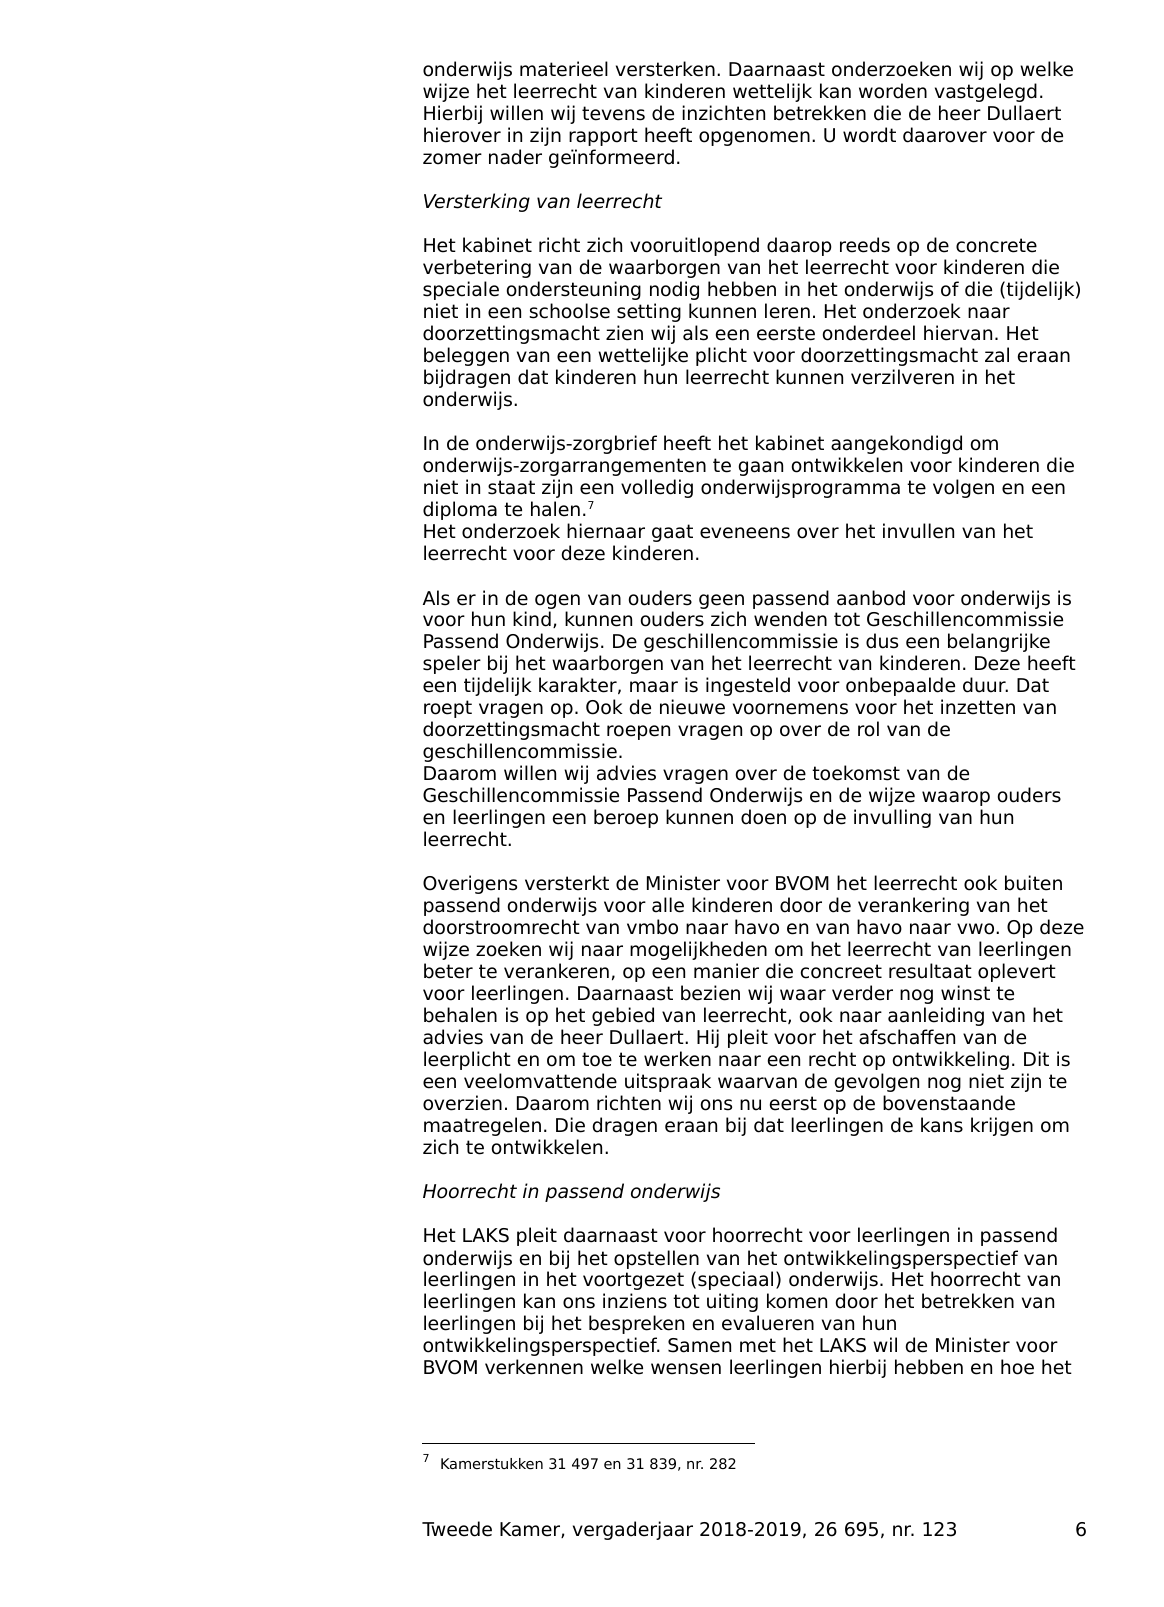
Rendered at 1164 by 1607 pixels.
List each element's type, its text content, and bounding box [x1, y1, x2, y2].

subtitle Hoorrecht in passend onderwijs [422, 1181, 1087, 1203]
text Kamerstukken 31 497 en 31 839, nr. 282 [422, 1452, 1087, 1474]
text Als er in de ogen van ouders geen passend aanbod voor onderwijs is voor hun kind, kunnen ouders zich wenden tot Geschillencommissie Passend Onderwijs. De geschillencommissie is dus een belangrijke speler bij het waarborgen van het leerrecht van kinderen. Deze heeft een tijdelijk karakter, maar is ingesteld voor onbepaalde duur. Dat roept vragen op. Ook de nieuwe voornemens voor het inzetten van doorzettingsmacht roepen vragen op over de rol van de geschillencommissie. [422, 587, 1087, 763]
text Daarom willen wij advies vragen over de toekomst van de Geschillencommissie Passend Onderwijs en de wijze waarop ouders en leerlingen een beroep kunnen doen op de invulling van hun leerrecht. [422, 763, 1087, 851]
text onderwijs materieel versterken. Daarnaast onderzoeken wij op welke wijze het leerrecht van kinderen wettelijk kan worden vastgelegd. Hierbij willen wij tevens de inzichten betrekken die de heer Dullaert hierover in zijn rapport heeft opgenomen. U wordt daarover voor de zomer nader geïnformeerd. [422, 59, 1087, 169]
subtitle Versterking van leerrecht [422, 191, 1087, 213]
text Overigens versterkt de Minister voor BVOM het leerrecht ook buiten passend onderwijs voor alle kinderen door de verankering van het doorstroomrecht van vmbo naar havo en van havo naar vwo. Op deze wijze zoeken wij naar mogelijkheden om het leerrecht van leerlingen beter te verankeren, op een manier die concreet resultaat oplevert voor leerlingen. Daarnaast bezien wij waar verder nog winst te behalen is op het gebied van leerrecht, ook naar aanleiding van het advies van de heer Dullaert. Hij pleit voor het afschaffen van de leerplicht en om toe te werken naar een recht op ontwikkeling. Dit is een veelomvattende uitspraak waarvan de gevolgen nog niet zijn te overzien. Daarom richten wij ons nu eerst op de bovenstaande maatregelen. Die dragen eraan bij dat leerlingen de kans krijgen om zich te ontwikkelen. [422, 873, 1087, 1159]
text In de onderwijs-zorgbrief heeft het kabinet aangekondigd om onderwijs-zorgarrangementen te gaan ontwikkelen voor kinderen die niet in staat zijn een volledig onderwijsprogramma te volgen en een diploma te halen. [422, 433, 1087, 521]
text Het kabinet richt zich vooruitlopend daarop reeds op de concrete verbetering van de waarborgen van het leerrecht voor kinderen die speciale ondersteuning nodig hebben in het onderwijs of die (tijdelijk) niet in een schoolse setting kunnen leren. Het onderzoek naar doorzettingsmacht zien wij als een eerste onderdeel hiervan. Het beleggen van een wettelijke plicht voor doorzettingsmacht zal eraan bijdragen dat kinderen hun leerrecht kunnen verzilveren in het onderwijs. [422, 235, 1087, 411]
text Het LAKS pleit daarnaast voor hoorrecht voor leerlingen in passend onderwijs en bij het opstellen van het ontwikkelingsperspectief van leerlingen in het voortgezet (speciaal) onderwijs. Het hoorrecht van leerlingen kan ons inziens tot uiting komen door het betrekken van leerlingen bij het bespreken en evalueren van hun ontwikkelingsperspectief. Samen met het LAKS wil de Minister voor BVOM verkennen welke wensen leerlingen hierbij hebben en hoe het [422, 1225, 1087, 1379]
text Het onderzoek hiernaar gaat eveneens over het invullen van het leerrecht voor deze kinderen. [422, 521, 1087, 565]
